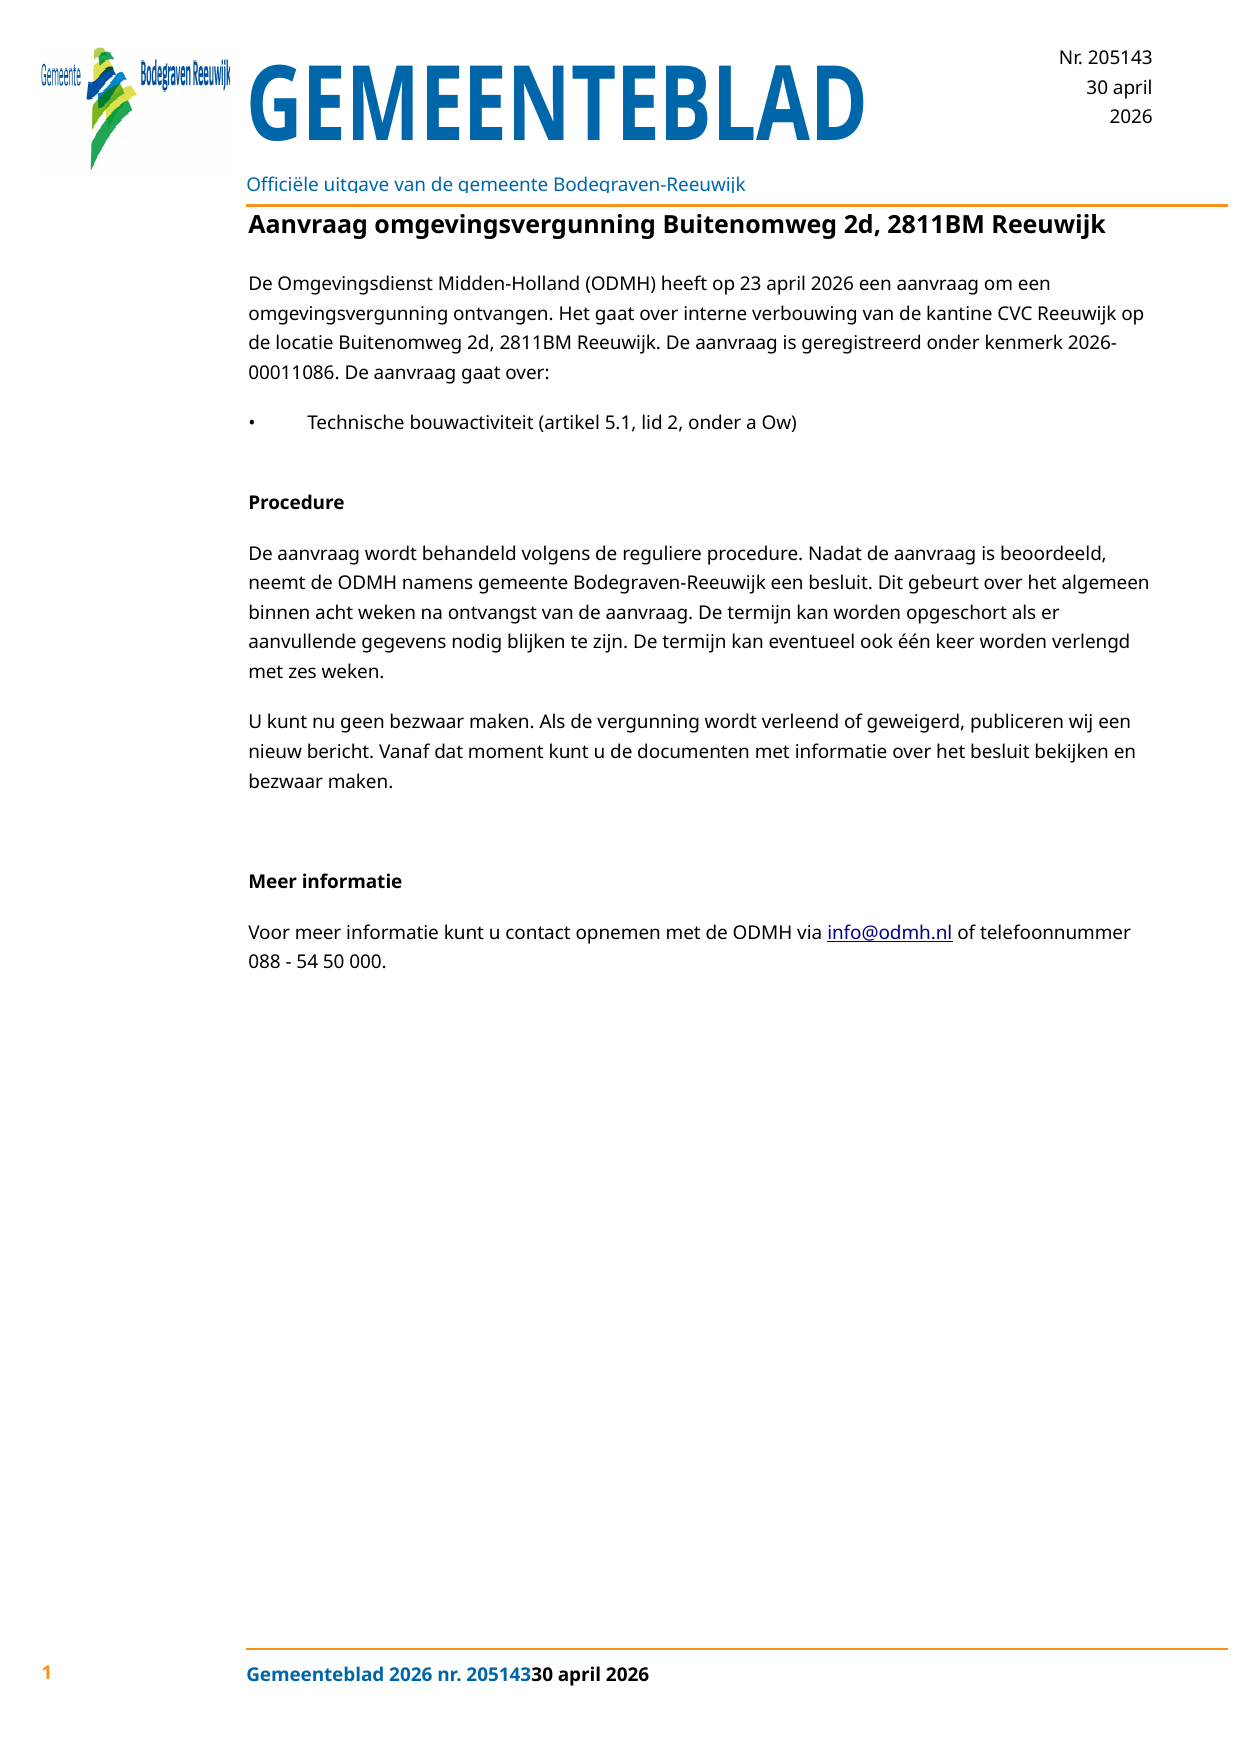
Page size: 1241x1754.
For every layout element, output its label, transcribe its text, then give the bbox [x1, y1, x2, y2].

list Technische bouwactiviteit (artikel 5.1, lid 2, onder a Ow) [248, 409, 1152, 435]
text De Omgevingsdienst Midden-Holland (ODMH) heeft op 23 april 2026 een aanvraag om een omgevingsvergunning ontvangen. Het gaat over interne verbouwing van de kantine CVC Reeuwijk op de locatie Buitenomweg 2d, 2811BM Reeuwijk. De aanvraag is geregistreerd onder kenmerk 2026-00011086. De aanvraag gaat over: [248, 270, 1152, 385]
text De aanvraag wordt behandeld volgens de reguliere procedure. Nadat de aanvraag is beoordeeld, neemt de ODMH namens gemeente Bodegraven-Reeuwijk een besluit. Dit gebeurt over het algemeen binnen acht weken na ontvangst van de aanvraag. De termijn kan worden opgeschort als er aanvullende gegevens nodig blijken te zijn. De termijn kan eventueel ook één keer worden verlengd met zes weken. [248, 540, 1152, 684]
text Meer informatie [248, 869, 1152, 894]
text U kunt nu geen bezwaar maken. Als de vergunning wordt verleend of geweigerd, publiceren wij een nieuw bericht. Vanaf dat moment kunt u de documenten met informatie over het besluit bekijken en bezwaar maken. [248, 709, 1152, 793]
picture [41, 47, 231, 172]
text Aanvraag omgevingsvergunning Buitenomweg 2d, 2811BM Reeuwijk [248, 207, 1152, 241]
text Procedure [248, 489, 1152, 515]
text Voor meer informatie kunt u contact opnemen met de ODMH via info@odmh.nl of telefoonnummer 088 - 54 50 000. [248, 919, 1152, 974]
